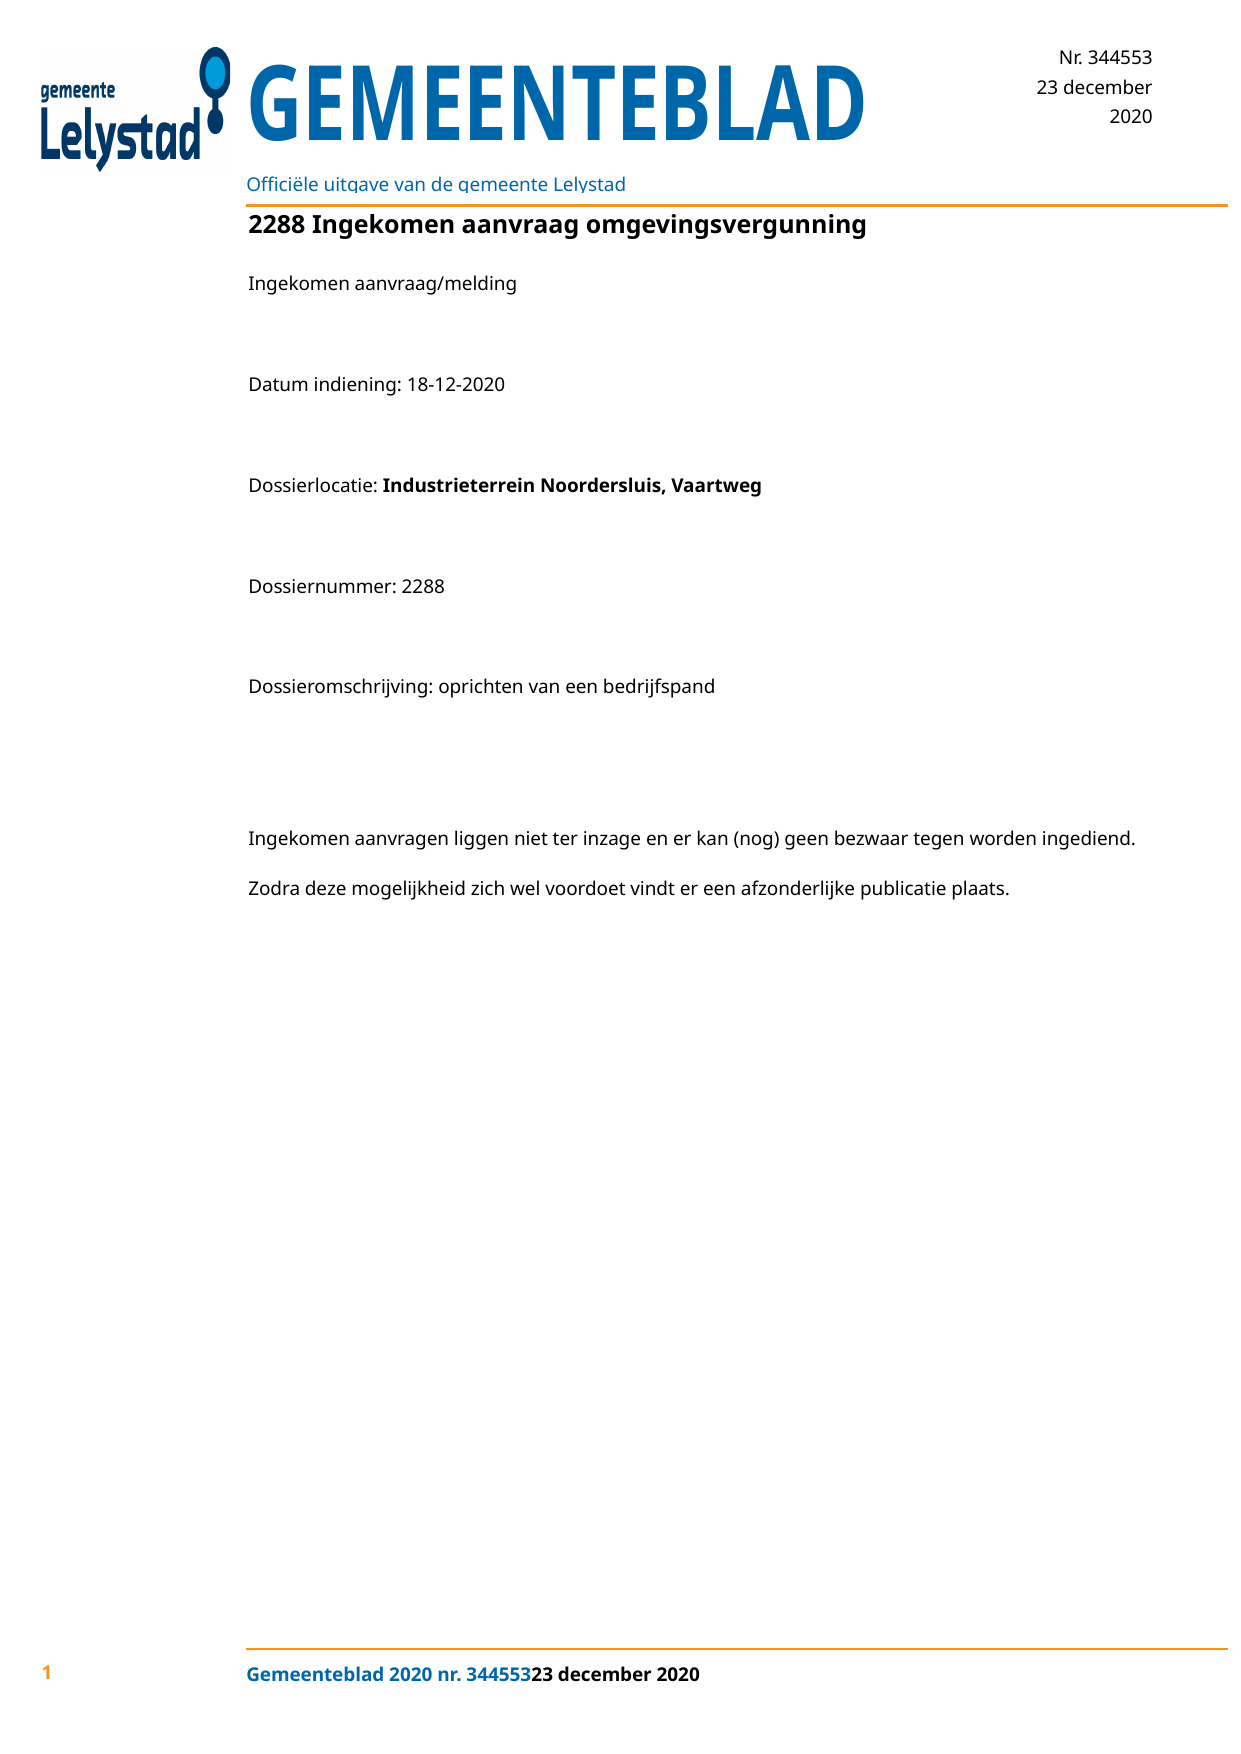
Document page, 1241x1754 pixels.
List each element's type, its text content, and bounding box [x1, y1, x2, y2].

text 2288 Ingekomen aanvraag omgevingsvergunning [248, 207, 1152, 241]
picture [41, 47, 231, 172]
text Dossiernummer: 2288 [248, 573, 1152, 598]
text Dossierlocatie: Industrieterrein Noordersluis, Vaartweg [248, 472, 1152, 498]
text Datum indiening: 18-12-2020 [248, 371, 1152, 397]
text Dossieromschrijving: oprichten van een bedrijfspand [248, 674, 1152, 699]
text Ingekomen aanvraag/melding [248, 270, 1152, 296]
text Zodra deze mogelijkheid zich wel voordoet vindt er een afzonderlijke publicatie plaats. [248, 875, 1152, 901]
text Ingekomen aanvragen liggen niet ter inzage en er kan (nog) geen bezwaar tegen worden ingediend. [248, 825, 1152, 851]
